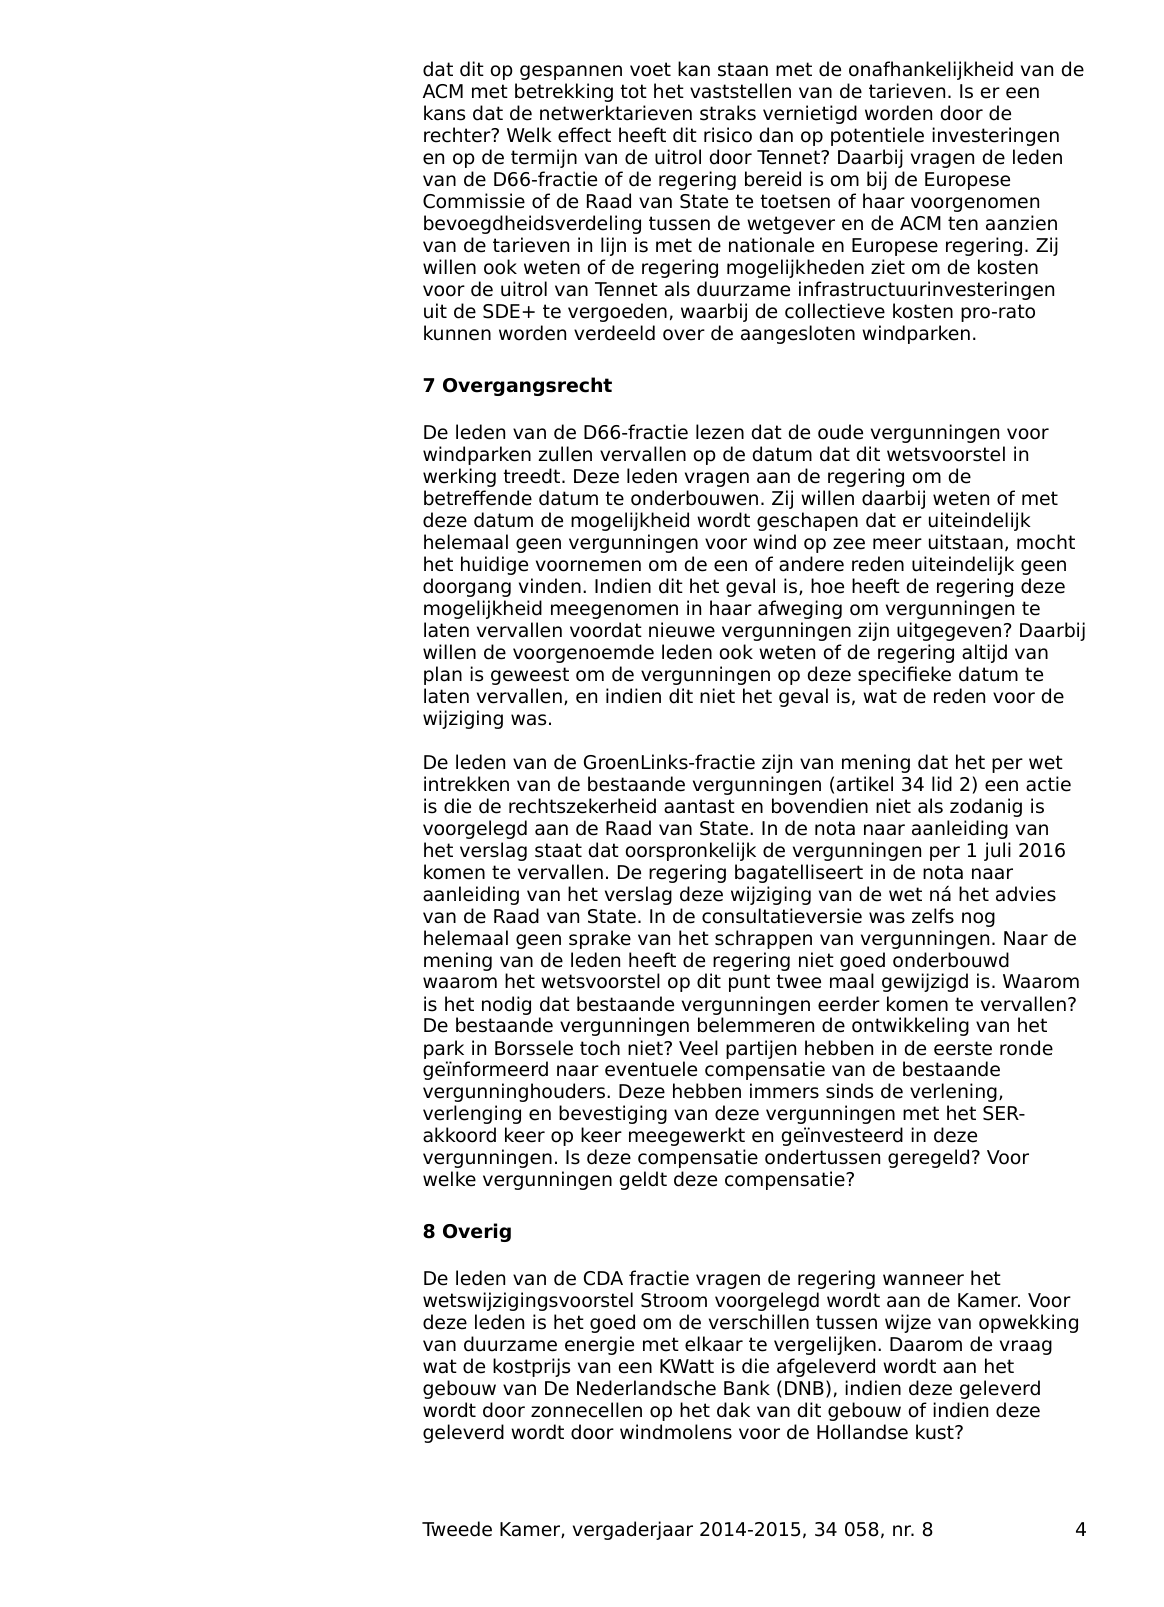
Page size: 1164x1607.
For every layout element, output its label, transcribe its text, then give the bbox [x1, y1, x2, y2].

subtitle 7 Overgangsrecht [422, 375, 1087, 397]
text De leden van de CDA fractie vragen de regering wanneer het wetswijzigingsvoorstel Stroom voorgelegd wordt aan de Kamer. Voor deze leden is het goed om de verschillen tussen wijze van opwekking van duurzame energie met elkaar te vergelijken. Daarom de vraag wat de kostprijs van een KWatt is die afgeleverd wordt aan het gebouw van De Nederlandsche Bank (DNB), indien deze geleverd wordt door zonnecellen op het dak van dit gebouw of indien deze geleverd wordt door windmolens voor de Hollandse kust? [422, 1268, 1087, 1444]
text De leden van de GroenLinks-fractie zijn van mening dat het per wet intrekken van de bestaande vergunningen (artikel 34 lid 2) een actie is die de rechtszekerheid aantast en bovendien niet als zodanig is voorgelegd aan de Raad van State. In de nota naar aanleiding van het verslag staat dat oorspronkelijk de vergunningen per 1 juli 2016 komen te vervallen. De regering bagatelliseert in de nota naar aanleiding van het verslag deze wijziging van de wet ná het advies van de Raad van State. In de consultatieversie was zelfs nog helemaal geen sprake van het schrappen van vergunningen. Naar de mening van de leden heeft de regering niet goed onderbouwd waarom het wetsvoorstel op dit punt twee maal gewijzigd is. Waarom is het nodig dat bestaande vergunningen eerder komen te vervallen? De bestaande vergunningen belemmeren de ontwikkeling van het park in Borssele toch niet? Veel partijen hebben in de eerste ronde geïnformeerd naar eventuele compensatie van de bestaande vergunninghouders. Deze hebben immers sinds de verlening, verlenging en bevestiging van deze vergunningen met het SER-akkoord keer op keer meegewerkt en geïnvesteerd in deze vergunningen. Is deze compensatie ondertussen geregeld? Voor welke vergunningen geldt deze compensatie? [422, 752, 1087, 1191]
text De leden van de D66-fractie lezen dat de oude vergunningen voor windparken zullen vervallen op de datum dat dit wetsvoorstel in werking treedt. Deze leden vragen aan de regering om de betreffende datum te onderbouwen. Zij willen daarbij weten of met deze datum de mogelijkheid wordt geschapen dat er uiteindelijk helemaal geen vergunningen voor wind op zee meer uitstaan, mocht het huidige voornemen om de een of andere reden uiteindelijk geen doorgang vinden. Indien dit het geval is, hoe heeft de regering deze mogelijkheid meegenomen in haar afweging om vergunningen te laten vervallen voordat nieuwe vergunningen zijn uitgegeven? Daarbij willen de voorgenoemde leden ook weten of de regering altijd van plan is geweest om de vergunningen op deze specifieke datum te laten vervallen, en indien dit niet het geval is, wat de reden voor de wijziging was. [422, 422, 1087, 729]
text dat dit op gespannen voet kan staan met de onafhankelijkheid van de ACM met betrekking tot het vaststellen van de tarieven. Is er een kans dat de netwerktarieven straks vernietigd worden door de rechter? Welk effect heeft dit risico dan op potentiele investeringen en op de termijn van de uitrol door Tennet? Daarbij vragen de leden van de D66-fractie of de regering bereid is om bij de Europese Commissie of de Raad van State te toetsen of haar voorgenomen bevoegdheidsverdeling tussen de wetgever en de ACM ten aanzien van de tarieven in lijn is met de nationale en Europese regering. Zij willen ook weten of de regering mogelijkheden ziet om de kosten voor de uitrol van Tennet als duurzame infrastructuurinvesteringen uit de SDE+ te vergoeden, waarbij de collectieve kosten pro-rato kunnen worden verdeeld over de aangesloten windparken. [422, 59, 1087, 345]
subtitle 8 Overig [422, 1221, 1087, 1243]
